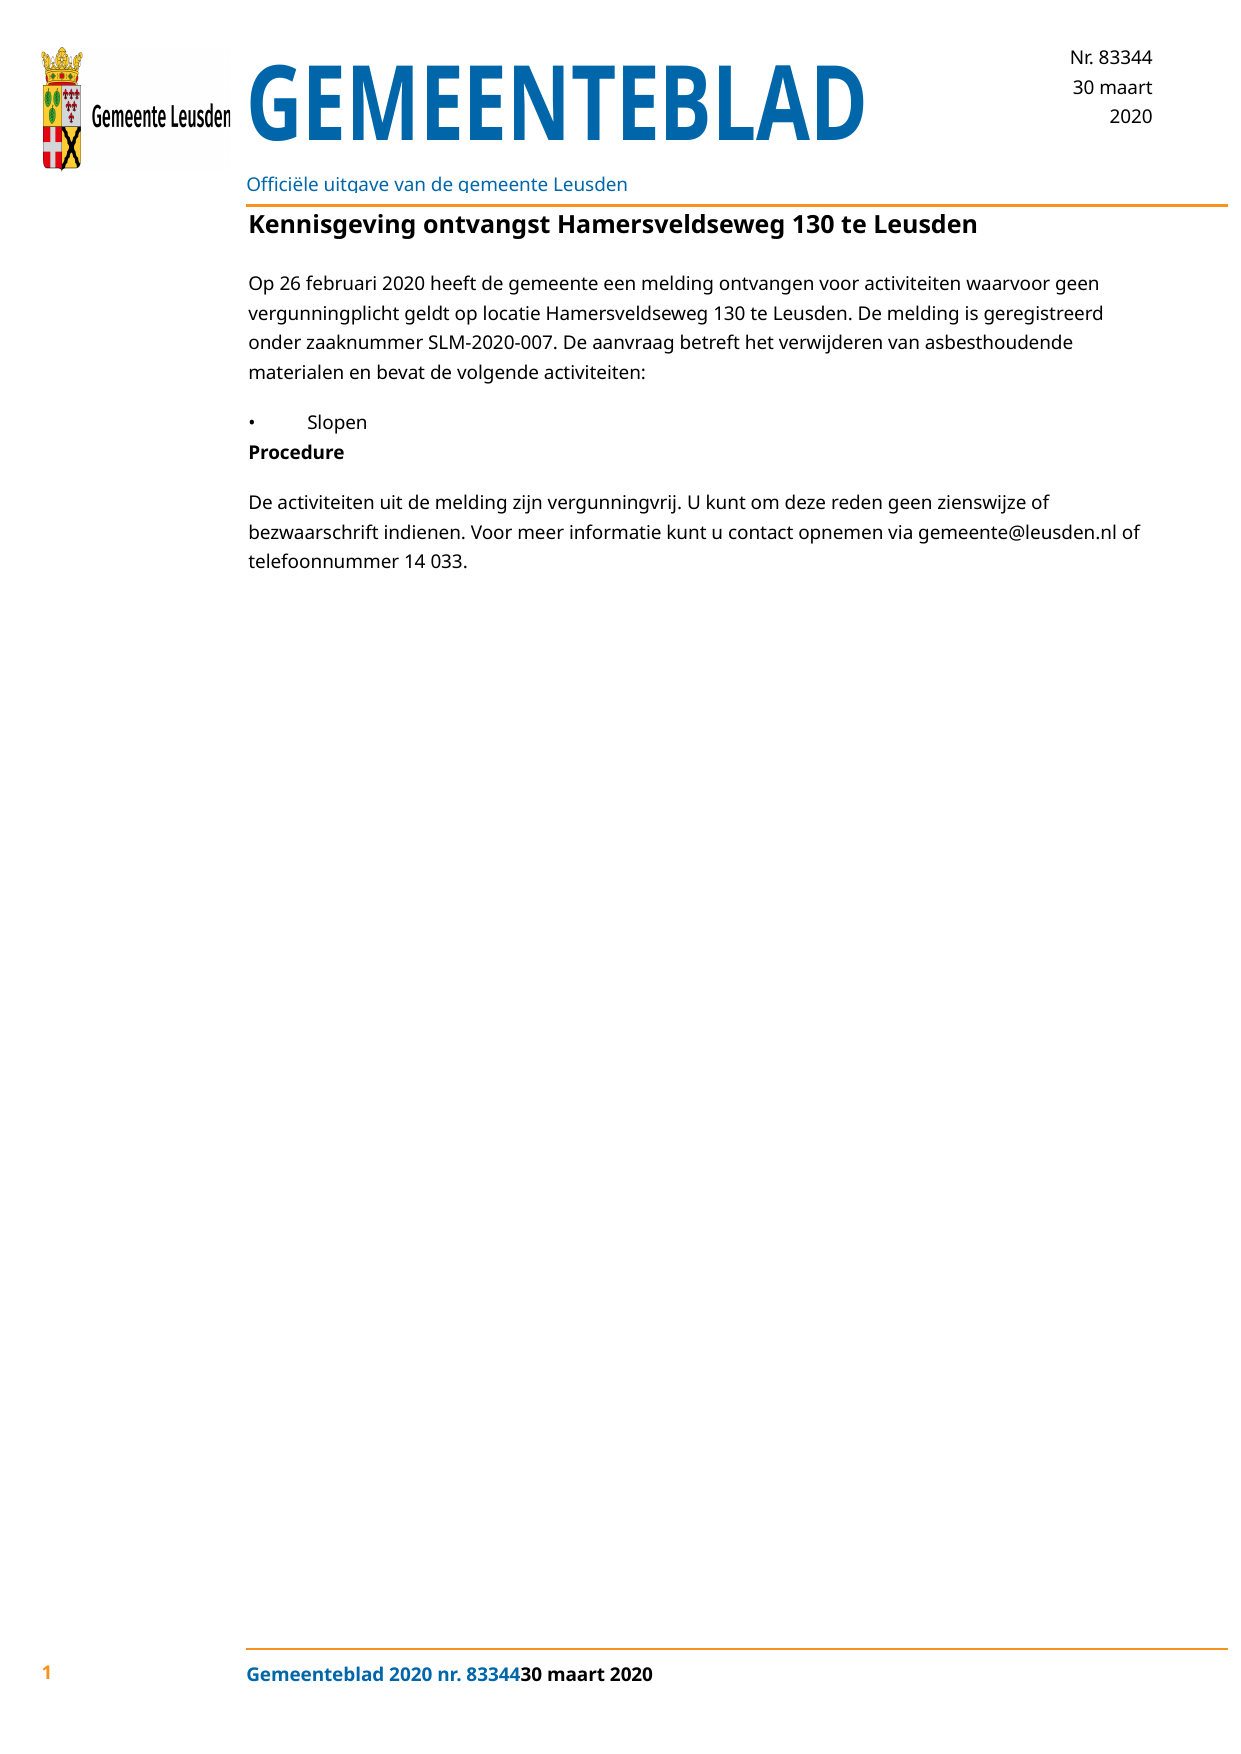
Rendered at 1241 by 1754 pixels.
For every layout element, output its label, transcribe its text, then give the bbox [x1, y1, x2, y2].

text Procedure [248, 439, 1152, 465]
list Slopen [248, 409, 1152, 435]
text Kennisgeving ontvangst Hamersveldseweg 130 te Leusden [248, 207, 1152, 241]
text Op 26 februari 2020 heeft de gemeente een melding ontvangen voor activiteiten waarvoor geen vergunningplicht geldt op locatie Hamersveldseweg 130 te Leusden. De melding is geregistreerd onder zaaknummer SLM-2020-007. De aanvraag betreft het verwijderen van asbesthoudende materialen en bevat de volgende activiteiten: [248, 270, 1152, 385]
picture [41, 47, 231, 172]
text De activiteiten uit de melding zijn vergunningvrij. U kunt om deze reden geen zienswijze of bezwaarschrift indienen. Voor meer informatie kunt u contact opnemen via gemeente@leusden.nl of telefoonnummer 14 033. [248, 489, 1152, 574]
